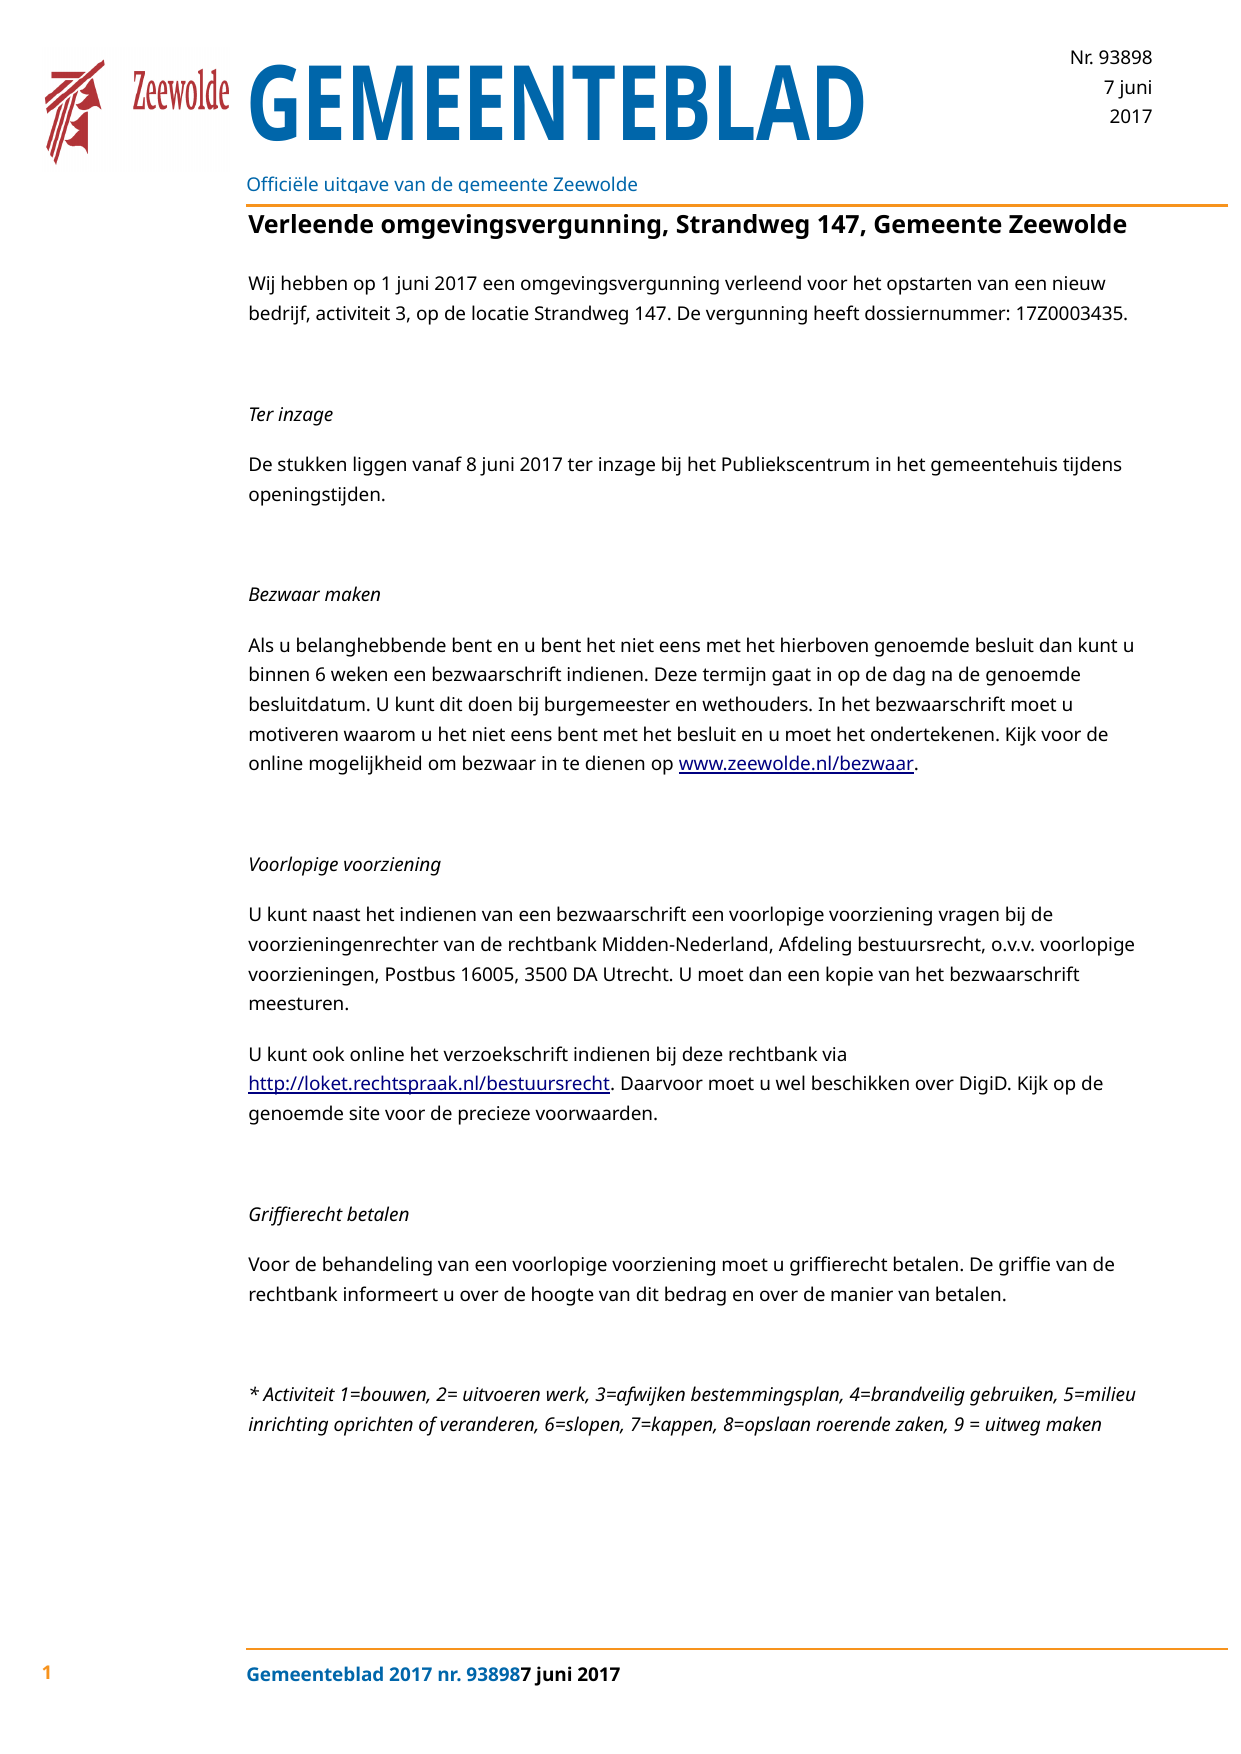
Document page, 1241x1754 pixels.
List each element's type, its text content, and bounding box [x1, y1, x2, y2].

text Wij hebben op 1 juni 2017 een omgevingsvergunning verleend voor het opstarten van een nieuw bedrijf, activiteit 3, op de locatie Strandweg 147. De vergunning heeft dossiernummer: 17Z0003435. [248, 270, 1152, 326]
text Ter inzage [248, 401, 1152, 426]
text Voor de behandeling van een voorlopige voorziening moet u griffierecht betalen. De griffie van de rechtbank informeert u over de hoogte van dit bedrag en over de manier van betalen. [248, 1251, 1152, 1306]
text De stukken liggen vanaf 8 juni 2017 ter inzage bij het Publiekscentrum in het gemeentehuis tijdens openingstijden. [248, 451, 1152, 506]
text U kunt ook online het verzoekschrift indienen bij deze rechtbank via http://loket.rechtspraak.nl/bestuursrecht. Daarvoor moet u wel beschikken over DigiD. Kijk op de genoemde site voor de precieze voorwaarden. [248, 1041, 1152, 1126]
text Als u belanghebbende bent en u bent het niet eens met het hierboven genoemde besluit dan kunt u binnen 6 weken een bezwaarschrift indienen. Deze termijn gaat in op de dag na de genoemde besluitdatum. U kunt dit doen bij burgemeester en wethouders. In het bezwaarschrift moet u motiveren waarom u het niet eens bent met het besluit en u moet het ondertekenen. Kijk voor de online mogelijkheid om bezwaar in te dienen op www.zeewolde.nl/bezwaar. [248, 632, 1152, 776]
text Bezwaar maken [248, 582, 1152, 607]
text Verleende omgevingsvergunning, Strandweg 147, Gemeente Zeewolde [248, 207, 1152, 241]
picture [41, 47, 231, 172]
text Voorlopige voorziening [248, 851, 1152, 877]
text Griffierecht betalen [248, 1201, 1152, 1226]
text U kunt naast het indienen van een bezwaarschrift een voorlopige voorziening vragen bij de voorzieningenrechter van de rechtbank Midden-Nederland, Afdeling bestuursrecht, o.v.v. voorlopige voorzieningen, Postbus 16005, 3500 DA Utrecht. U moet dan een kopie van het bezwaarschrift meesturen. [248, 902, 1152, 1016]
text * Activiteit 1=bouwen, 2= uitvoeren werk, 3=afwijken bestemmingsplan, 4=brandveilig gebruiken, 5=milieu inrichting oprichten of veranderen, 6=slopen, 7=kappen, 8=opslaan roerende zaken, 9 = uitweg maken [248, 1382, 1152, 1437]
